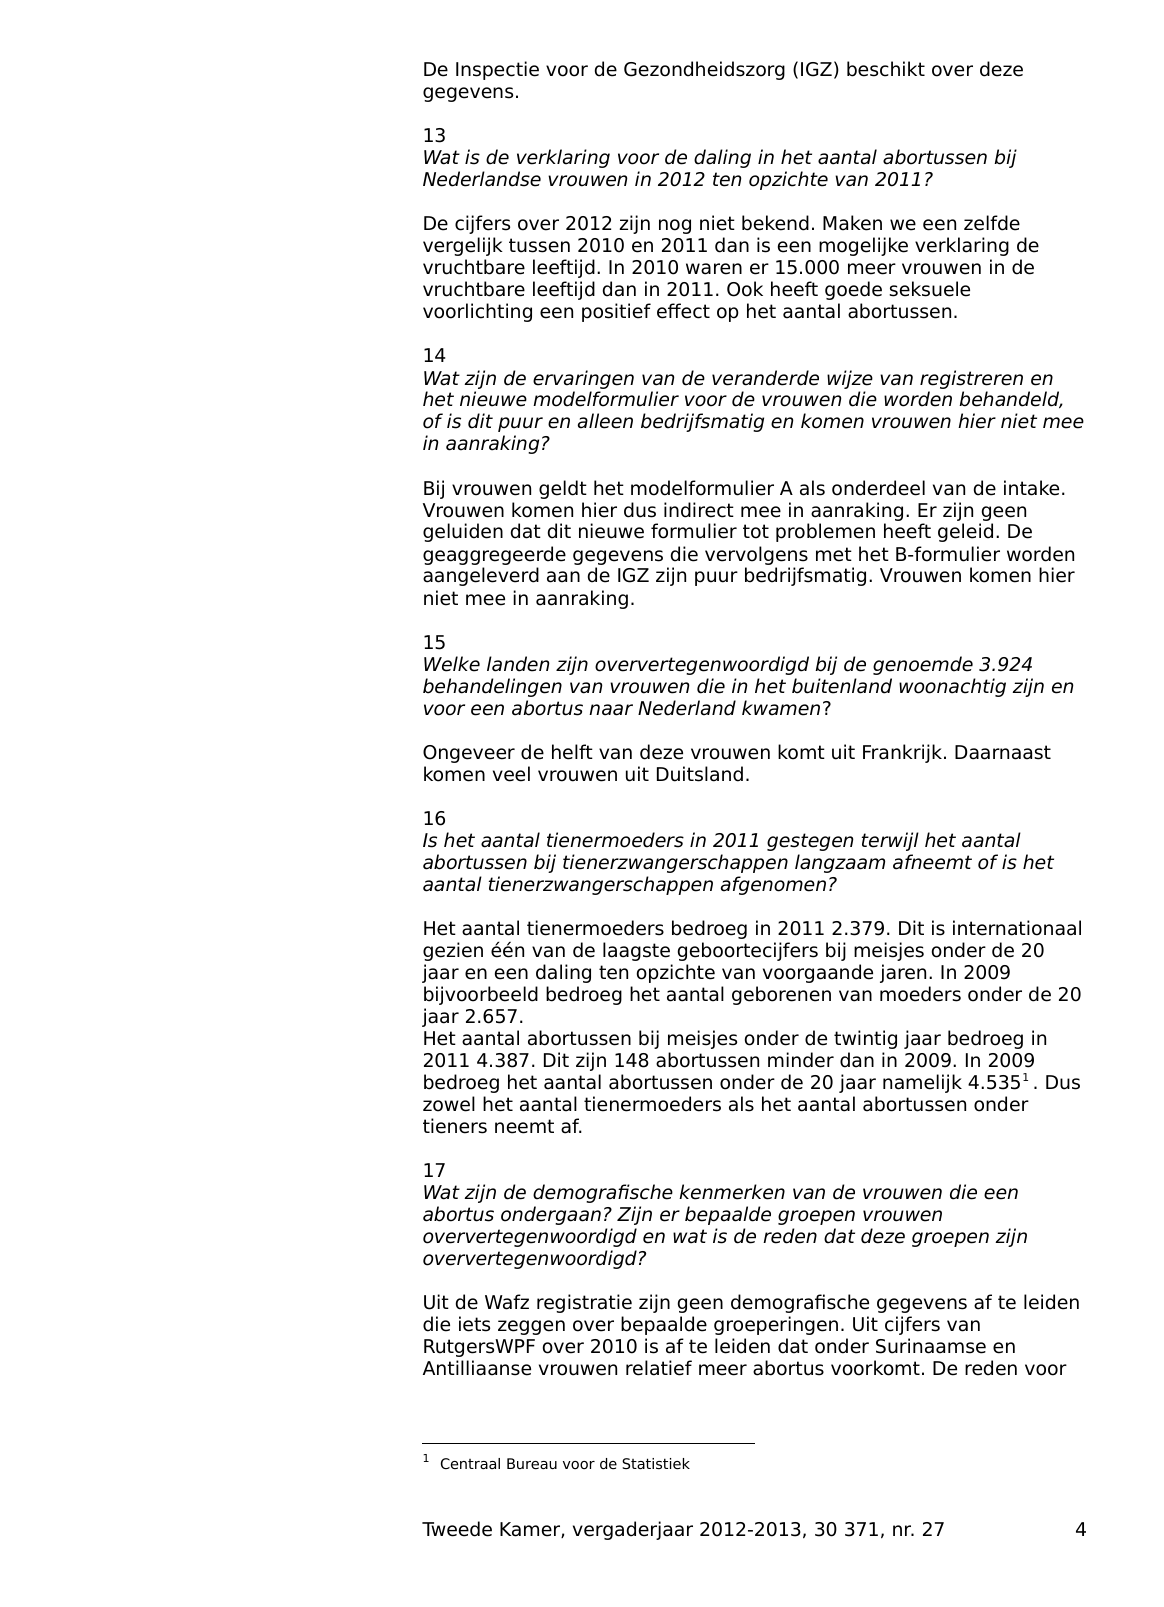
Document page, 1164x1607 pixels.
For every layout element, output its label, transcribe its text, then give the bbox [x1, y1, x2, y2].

text De cijfers over 2012 zijn nog niet bekend. Maken we een zelfde vergelijk tussen 2010 en 2011 dan is een mogelijke verklaring de vruchtbare leeftijd. In 2010 waren er 15.000 meer vrouwen in de vruchtbare leeftijd dan in 2011. Ook heeft goede seksuele voorlichting een positief effect op het aantal abortussen. [422, 213, 1087, 323]
text 16 [422, 808, 1087, 830]
text Bij vrouwen geldt het modelformulier A als onderdeel van de intake. Vrouwen komen hier dus indirect mee in aanraking. Er zijn geen geluiden dat dit nieuwe formulier tot problemen heeft geleid. De geaggregeerde gegevens die vervolgens met het B-formulier worden aangeleverd aan de IGZ zijn puur bedrijfsmatig. Vrouwen komen hier niet mee in aanraking. [422, 477, 1087, 609]
text Het aantal tienermoeders bedroeg in 2011 2.379. Dit is internationaal gezien één van de laagste geboortecijfers bij meisjes onder de 20 jaar en een daling ten opzichte van voorgaande jaren. In 2009 bijvoorbeeld bedroeg het aantal geborenen van moeders onder de 20 jaar 2.657. [422, 918, 1087, 1028]
text Wat zijn de demografische kenmerken van de vrouwen die een abortus ondergaan? Zijn er bepaalde groepen vrouwen oververtegenwoordigd en wat is de reden dat deze groepen zijn oververtegenwoordigd? [422, 1182, 1087, 1270]
text Wat zijn de ervaringen van de veranderde wijze van registreren en het nieuwe modelformulier voor de vrouwen die worden behandeld, of is dit puur en alleen bedrijfsmatig en komen vrouwen hier niet mee in aanraking? [422, 367, 1087, 455]
text Wat is de verklaring voor de daling in het aantal abortussen bij Nederlandse vrouwen in 2012 ten opzichte van 2011? [422, 147, 1087, 191]
text Centraal Bureau voor de Statistiek [422, 1452, 1087, 1474]
text 14 [422, 345, 1087, 367]
text Welke landen zijn oververtegenwoordigd bij de genoemde 3.924 behandelingen van vrouwen die in het buitenland woonachtig zijn en voor een abortus naar Nederland kwamen? [422, 653, 1087, 719]
text Het aantal abortussen bij meisjes onder de twintig jaar bedroeg in 2011 4.387. Dit zijn 148 abortussen minder dan in 2009. In 2009 bedroeg het aantal abortussen onder de 20 jaar namelijk 4.535. Dus zowel het aantal tienermoeders als het aantal abortussen onder tieners neemt af. [422, 1028, 1087, 1138]
text De Inspectie voor de Gezondheidszorg (IGZ) beschikt over deze gegevens. [422, 59, 1087, 103]
text 13 [422, 125, 1087, 147]
text 17 [422, 1160, 1087, 1182]
text Uit de Wafz registratie zijn geen demografische gegevens af te leiden die iets zeggen over bepaalde groeperingen. Uit cijfers van RutgersWPF over 2010 is af te leiden dat onder Surinaamse en Antilliaanse vrouwen relatief meer abortus voorkomt. De reden voor [422, 1292, 1087, 1380]
text Is het aantal tienermoeders in 2011 gestegen terwijl het aantal abortussen bij tienerzwangerschappen langzaam afneemt of is het aantal tienerzwangerschappen afgenomen? [422, 830, 1087, 896]
text 15 [422, 632, 1087, 653]
text Ongeveer de helft van deze vrouwen komt uit Frankrijk. Daarnaast komen veel vrouwen uit Duitsland. [422, 742, 1087, 786]
